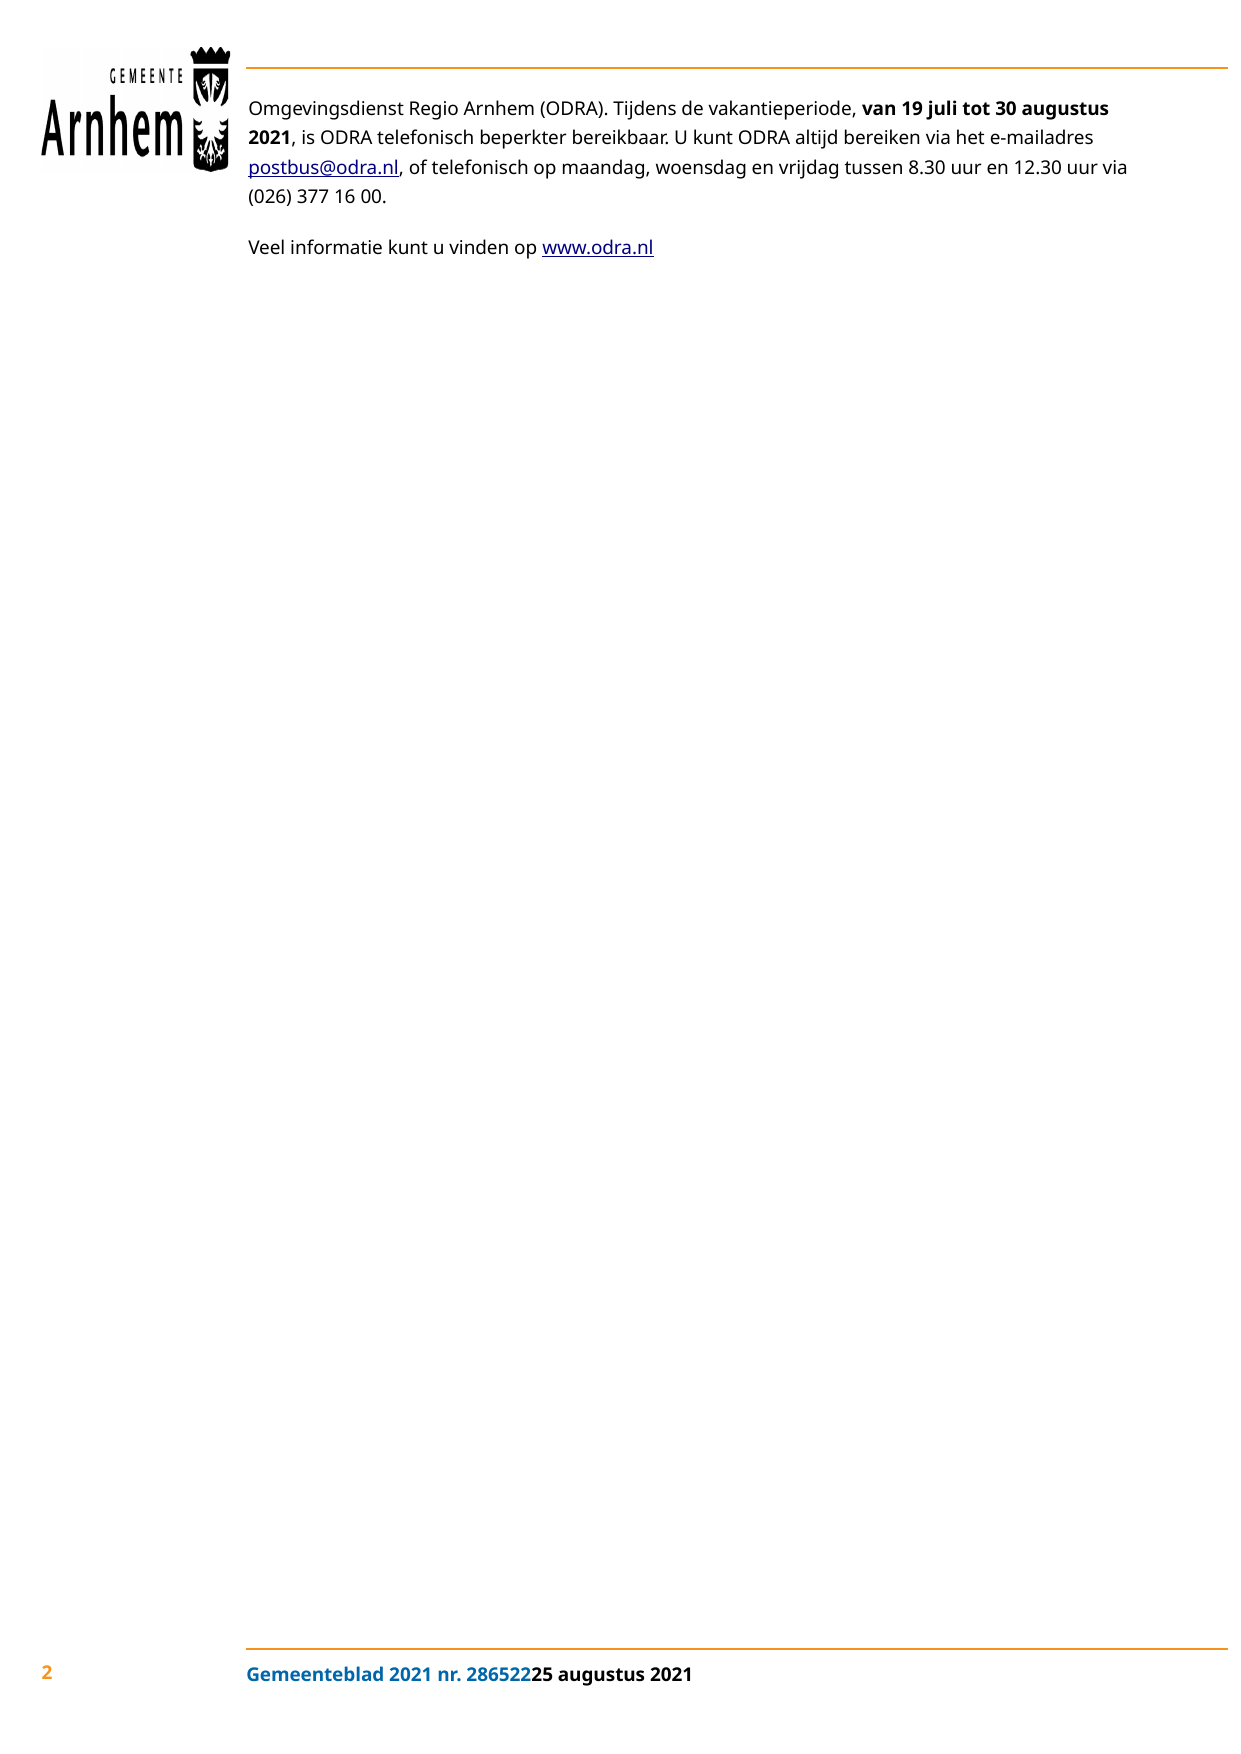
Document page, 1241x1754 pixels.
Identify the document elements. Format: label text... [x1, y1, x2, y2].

picture [41, 47, 231, 172]
text Veel informatie kunt u vinden op www.odra.nl [248, 234, 1152, 260]
text Omgevingsdienst Regio Arnhem (ODRA). Tijdens de vakantieperiode, van 19 juli tot 30 augustus 2021, is ODRA telefonisch beperkter bereikbaar. U kunt ODRA altijd bereiken via het e-mailadres postbus@odra.nl, of telefonisch op maandag, woensdag en vrijdag tussen 8.30 uur en 12.30 uur via (026) 377 16 00. [248, 95, 1152, 209]
